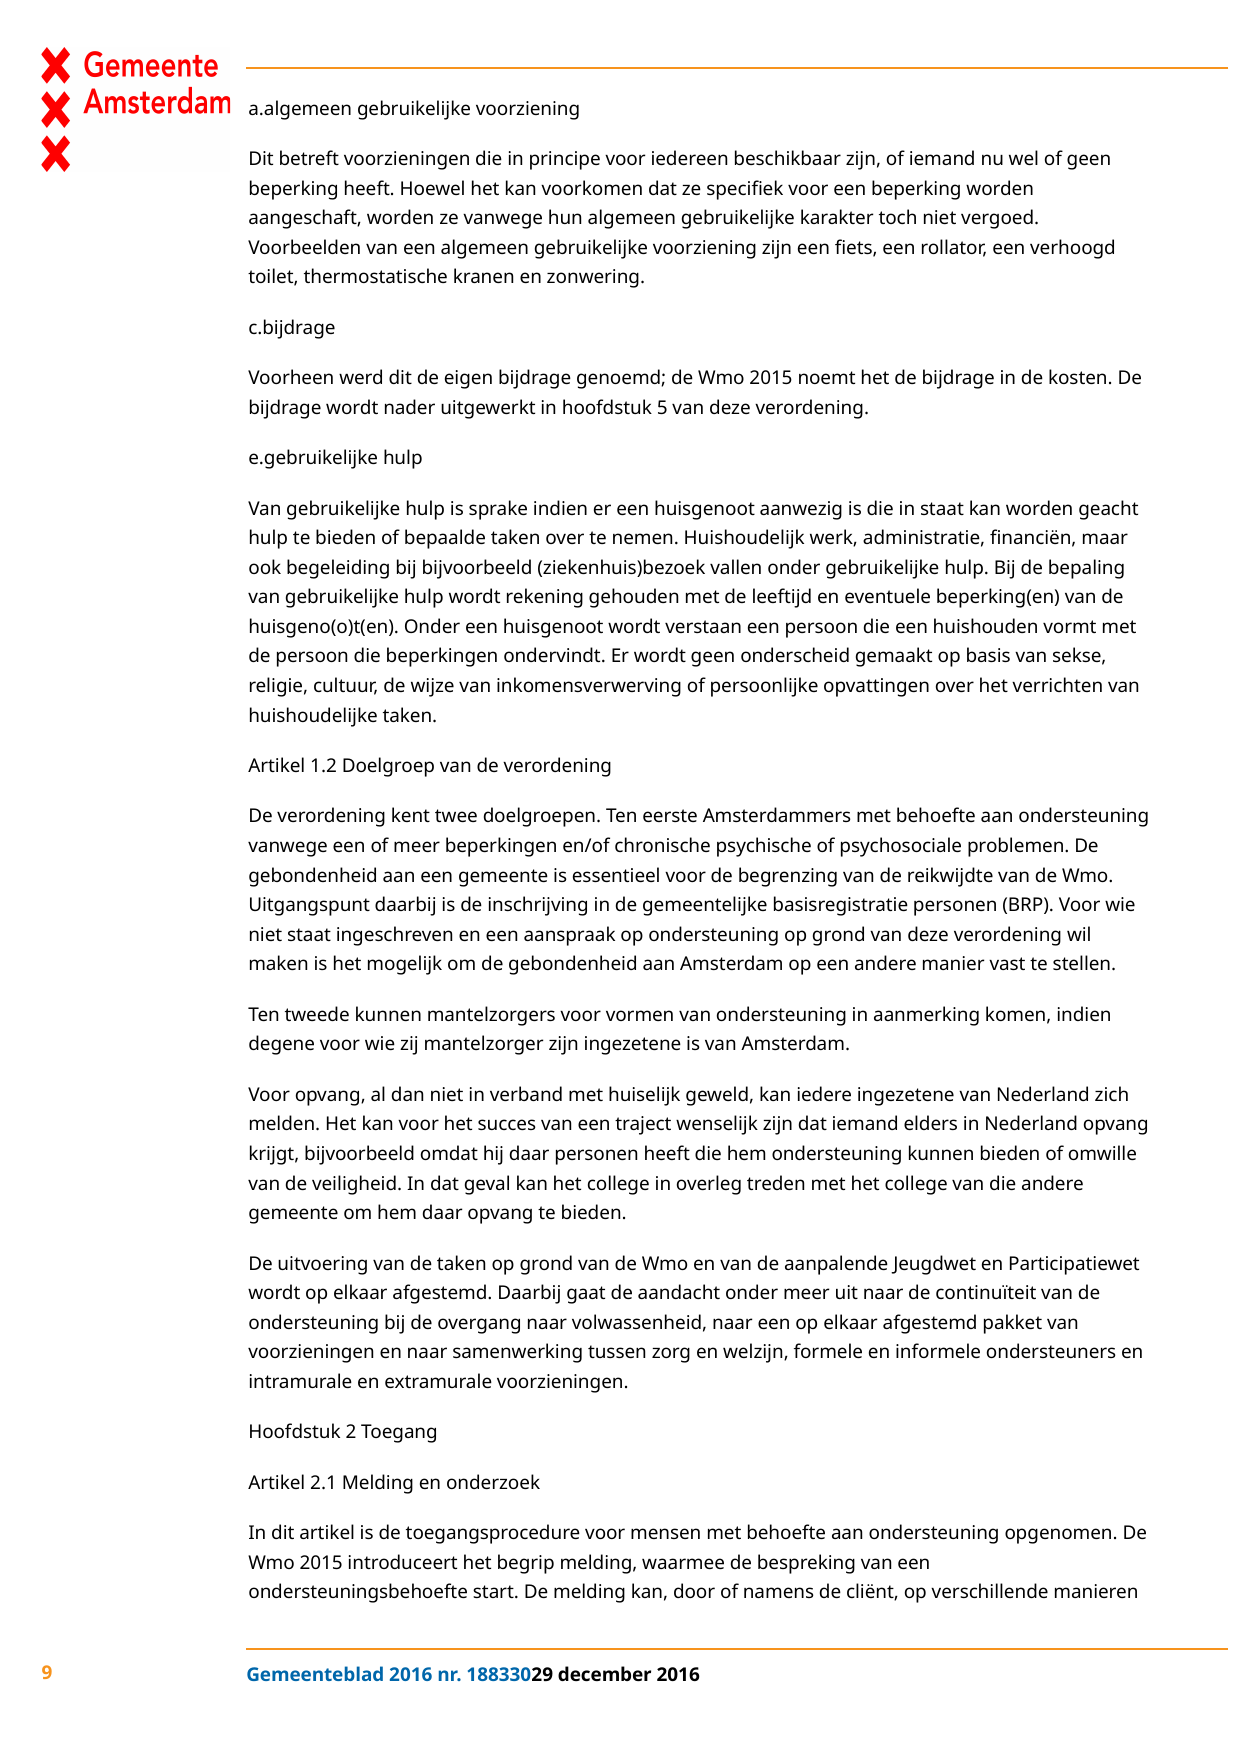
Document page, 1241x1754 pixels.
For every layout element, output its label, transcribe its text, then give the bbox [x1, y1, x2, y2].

text De verordening kent twee doelgroepen. Ten eerste Amsterdammers met behoefte aan ondersteuning vanwege een of meer beperkingen en/of chronische psychische of psychosociale problemen. De gebondenheid aan een gemeente is essentieel voor de begrenzing van de reikwijdte van de Wmo. Uitgangspunt daarbij is de inschrijving in de gemeentelijke basisregistratie personen (BRP). Voor wie niet staat ingeschreven en een aanspraak op ondersteuning op grond van deze verordening wil maken is het mogelijk om de gebondenheid aan Amsterdam op een andere manier vast te stellen. [248, 803, 1152, 976]
text In dit artikel is de toegangsprocedure voor mensen met behoefte aan ondersteuning opgenomen. De Wmo 2015 introduceert het begrip melding, waarmee de bespreking van een ondersteuningsbehoefte start. De melding kan, door of namens de cliënt, op verschillende manieren [248, 1519, 1152, 1604]
text Artikel 2.1 Melding en onderzoek [248, 1469, 1152, 1495]
text Hoofdstuk 2 Toegang [248, 1418, 1152, 1444]
text De uitvoering van de taken op grond van de Wmo en van de aanpalende Jeugdwet en Participatiewet wordt op elkaar afgestemd. Daarbij gaat de aandacht onder meer uit naar de continuïteit van de ondersteuning bij de overgang naar volwassenheid, naar een op elkaar afgestemd pakket van voorzieningen en naar samenwerking tussen zorg en welzijn, formele en informele ondersteuners en intramurale en extramurale voorzieningen. [248, 1250, 1152, 1394]
text Voor opvang, al dan niet in verband met huiselijk geweld, kan iedere ingezetene van Nederland zich melden. Het kan voor het succes van een traject wenselijk zijn dat iemand elders in Nederland opvang krijgt, bijvoorbeeld omdat hij daar personen heeft die hem ondersteuning kunnen bieden of omwille van de veiligheid. In dat geval kan het college in overleg treden met het college van die andere gemeente om hem daar opvang te bieden. [248, 1081, 1152, 1225]
picture [41, 47, 231, 172]
text c.bijdrage [248, 314, 1152, 340]
text a.algemeen gebruikelijke voorziening [248, 95, 1152, 121]
text e.gebruikelijke hulp [248, 444, 1152, 470]
text Dit betreft voorzieningen die in principe voor iedereen beschikbaar zijn, of iemand nu wel of geen beperking heeft. Hoewel het kan voorkomen dat ze specifiek voor een beperking worden aangeschaft, worden ze vanwege hun algemeen gebruikelijke karakter toch niet vergoed. Voorbeelden van een algemeen gebruikelijke voorziening zijn een fiets, een rollator, een verhoogd toilet, thermostatische kranen en zonwering. [248, 145, 1152, 289]
text Voorheen werd dit de eigen bijdrage genoemd; de Wmo 2015 noemt het de bijdrage in de kosten. De bijdrage wordt nader uitgewerkt in hoofdstuk 5 van deze verordening. [248, 364, 1152, 420]
text Artikel 1.2 Doelgroep van de verordening [248, 752, 1152, 778]
text Van gebruikelijke hulp is sprake indien er een huisgenoot aanwezig is die in staat kan worden geacht hulp te bieden of bepaalde taken over te nemen. Huishoudelijk werk, administratie, financiën, maar ook begeleiding bij bijvoorbeeld (ziekenhuis)bezoek vallen onder gebruikelijke hulp. Bij de bepaling van gebruikelijke hulp wordt rekening gehouden met de leeftijd en eventuele beperking(en) van de huisgeno(o)t(en). Onder een huisgenoot wordt verstaan een persoon die een huishouden vormt met de persoon die beperkingen ondervindt. Er wordt geen onderscheid gemaakt op basis van sekse, religie, cultuur, de wijze van inkomensverwerving of persoonlijke opvattingen over het verrichten van huishoudelijke taken. [248, 495, 1152, 728]
text Ten tweede kunnen mantelzorgers voor vormen van ondersteuning in aanmerking komen, indien degene voor wie zij mantelzorger zijn ingezetene is van Amsterdam. [248, 1001, 1152, 1056]
